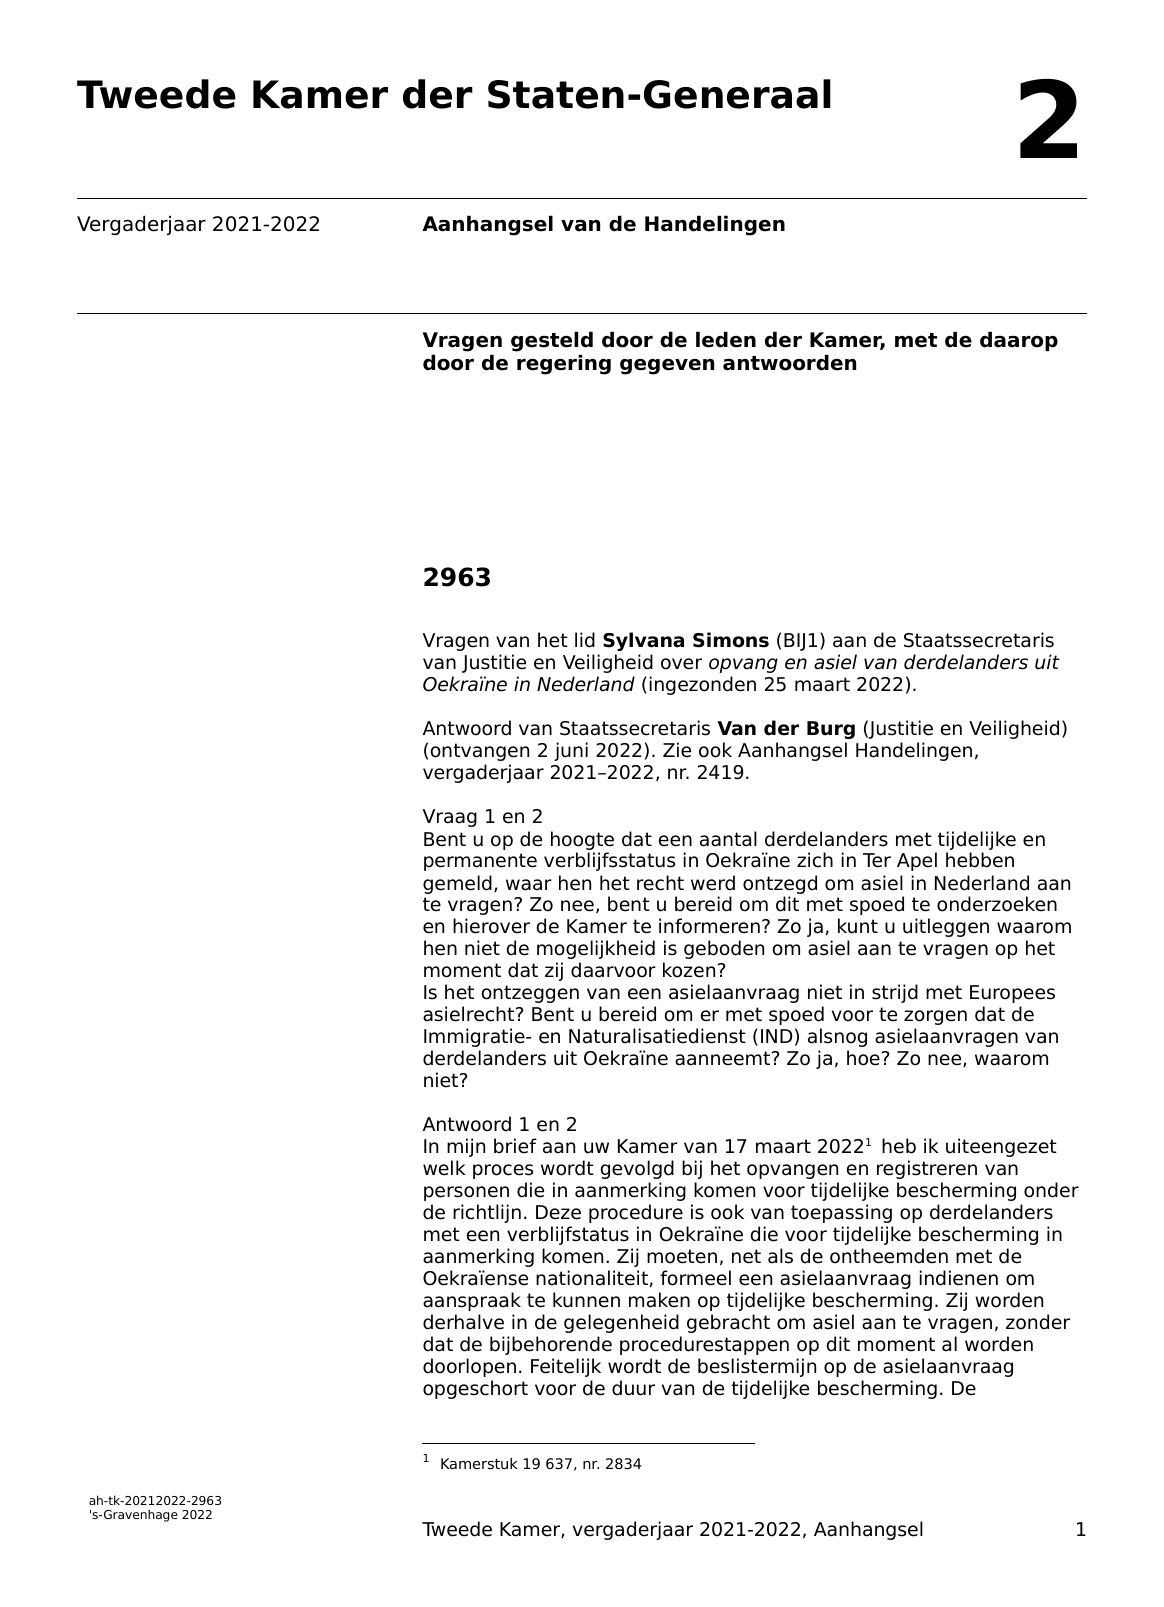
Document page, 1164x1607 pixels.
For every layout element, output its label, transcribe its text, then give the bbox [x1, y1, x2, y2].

text Vraag 1 en 2 [422, 806, 1087, 828]
text ah-tk-20212022-2963 [88, 1494, 323, 1508]
table_cell Aanhangsel van de Handelingen [422, 199, 1087, 313]
text In mijn brief aan uw Kamer van 17 maart 2022 heb ik uiteengezet welk proces wordt gevolgd bij het opvangen en registreren van personen die in aanmerking komen voor tijdelijke bescherming onder de richtlijn. Deze procedure is ook van toepassing op derdelanders met een verblijfstatus in Oekraïne die voor tijdelijke bescherming in aanmerking komen. Zij moeten, net als de ontheemden met de Oekraïense nationaliteit, formeel een asielaanvraag indienen om aanspraak te kunnen maken op tijdelijke bescherming. Zij worden derhalve in de gelegenheid gebracht om asiel aan te vragen, zonder dat de bijbehorende procedurestappen op dit moment al worden doorlopen. Feitelijk wordt de beslistermijn op de asielaanvraag opgeschort voor de duur van de tijdelijke bescherming. De [422, 1136, 1087, 1400]
text 2963 [422, 563, 1087, 592]
text 's-Gravenhage 2022 [88, 1508, 323, 1522]
text Is het ontzeggen van een asielaanvraag niet in strijd met Europees asielrecht? Bent u bereid om er met spoed voor te zorgen dat de Immigratie- en Naturalisatiedienst (IND) alsnog asielaanvragen van derdelanders uit Oekraïne aanneemt? Zo ja, hoe? Zo nee, waarom niet? [422, 982, 1087, 1092]
table_cell Vragen gesteld door de leden der Kamer, met de daarop door de regering gegeven antwoorden [422, 314, 1087, 375]
text Kamerstuk 19 637, nr. 2834 [422, 1452, 1087, 1474]
text Antwoord van Staatssecretaris Van der Burg (Justitie en Veiligheid) (ontvangen 2 juni 2022). Zie ook Aanhangsel Handelingen, vergaderjaar 2021–2022, nr. 2419. [422, 718, 1087, 784]
text Antwoord 1 en 2 [422, 1114, 1087, 1136]
table_header Tweede Kamer der Staten-Generaal [77, 59, 886, 198]
table_header 2 [886, 59, 1087, 198]
text Vragen van het lid Sylvana Simons (BIJ1) aan de Staatssecretaris van Justitie en Veiligheid over opvang en asiel van derdelanders uit Oekraïne in Nederland (ingezonden 25 maart 2022). [422, 630, 1087, 696]
table_cell [77, 314, 422, 375]
text Bent u op de hoogte dat een aantal derdelanders met tijdelijke en permanente verblijfsstatus in Oekraïne zich in Ter Apel hebben gemeld, waar hen het recht werd ontzegd om asiel in Nederland aan te vragen? Zo nee, bent u bereid om dit met spoed te onderzoeken en hierover de Kamer te informeren? Zo ja, kunt u uitleggen waarom hen niet de mogelijkheid is geboden om asiel aan te vragen op het moment dat zij daarvoor kozen? [422, 828, 1087, 982]
table_cell Vergaderjaar 2021-2022 [77, 199, 422, 313]
